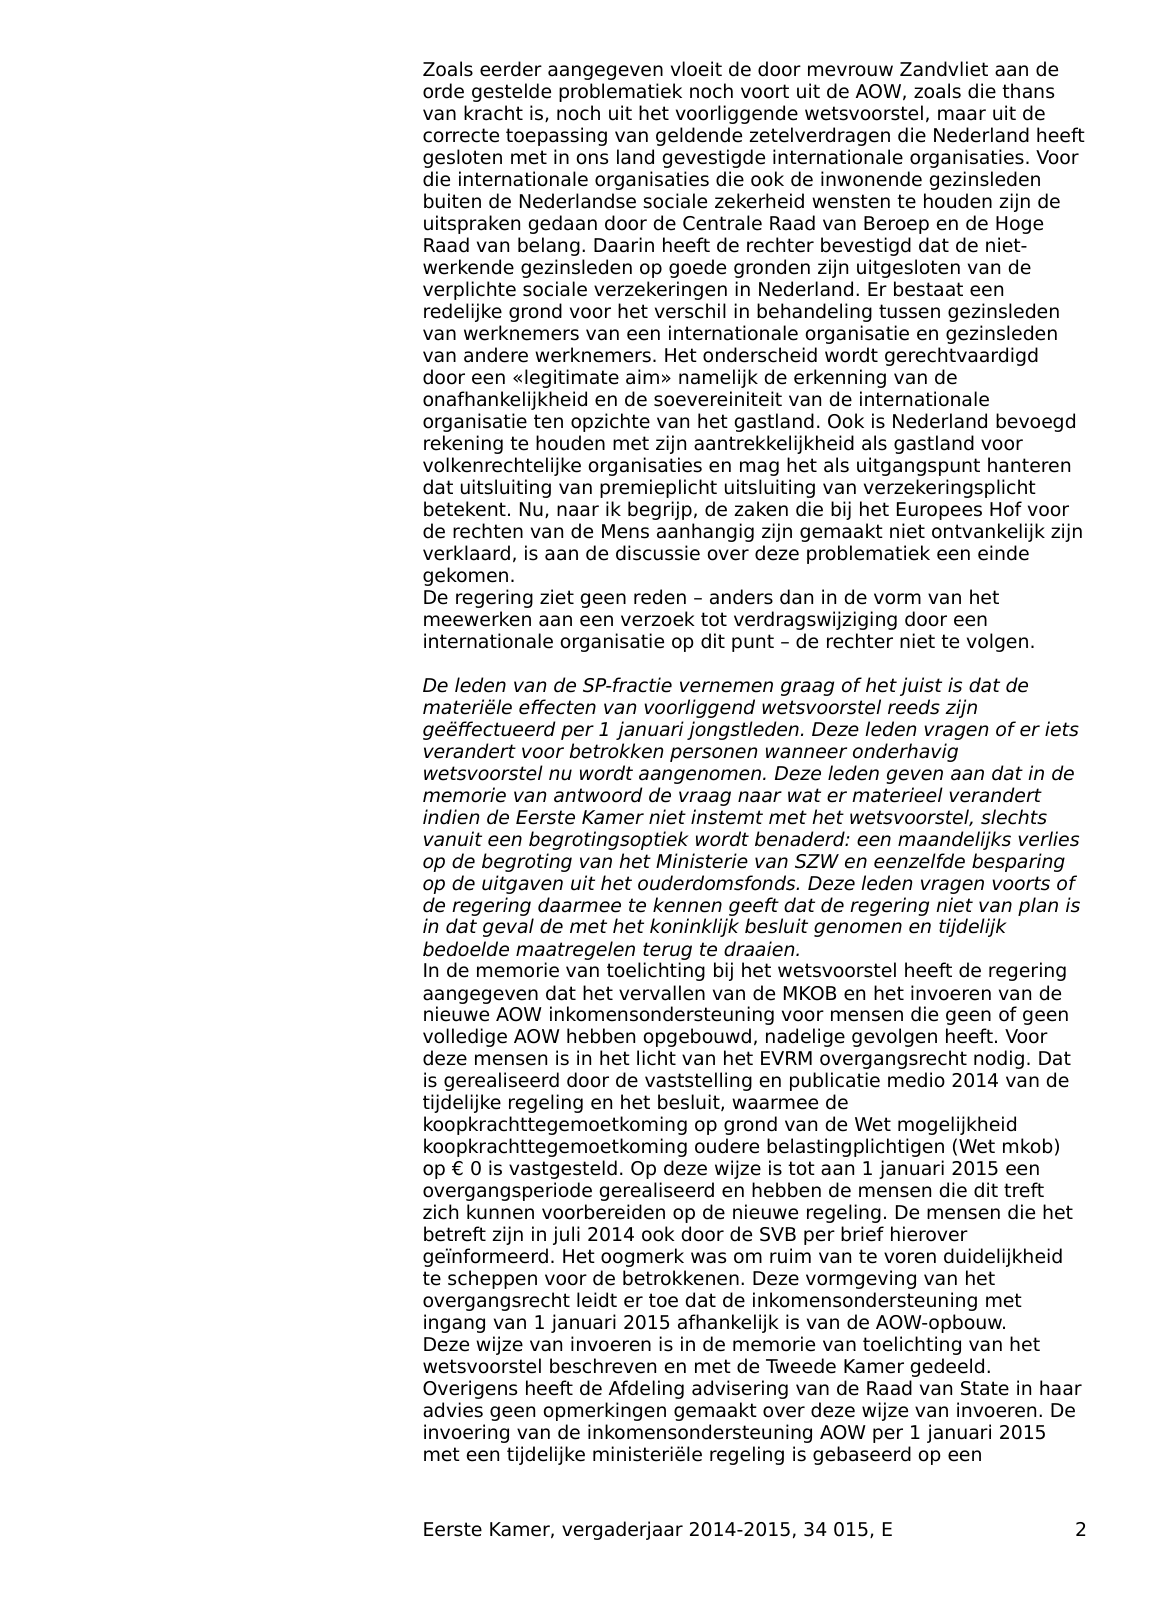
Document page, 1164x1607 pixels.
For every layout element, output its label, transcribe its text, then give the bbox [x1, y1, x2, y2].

text In de memorie van toelichting bij het wetsvoorstel heeft de regering aangegeven dat het vervallen van de MKOB en het invoeren van de nieuwe AOW inkomensondersteuning voor mensen die geen of geen volledige AOW hebben opgebouwd, nadelige gevolgen heeft. Voor deze mensen is in het licht van het EVRM overgangsrecht nodig. Dat is gerealiseerd door de vaststelling en publicatie medio 2014 van de tijdelijke regeling en het besluit, waarmee de koopkrachttegemoetkoming op grond van de Wet mogelijkheid koopkrachttegemoetkoming oudere belastingplichtigen (Wet mkob) op € 0 is vastgesteld. Op deze wijze is tot aan 1 januari 2015 een overgangsperiode gerealiseerd en hebben de mensen die dit treft zich kunnen voorbereiden op de nieuwe regeling. De mensen die het betreft zijn in juli 2014 ook door de SVB per brief hierover geïnformeerd. Het oogmerk was om ruim van te voren duidelijkheid te scheppen voor de betrokkenen. Deze vormgeving van het overgangsrecht leidt er toe dat de inkomensondersteuning met ingang van 1 januari 2015 afhankelijk is van de AOW-opbouw. [422, 960, 1087, 1334]
text De leden van de SP-fractie vernemen graag of het juist is dat de materiële effecten van voorliggend wetsvoorstel reeds zijn geëffectueerd per 1 januari jongstleden. Deze leden vragen of er iets verandert voor betrokken personen wanneer onderhavig wetsvoorstel nu wordt aangenomen. Deze leden geven aan dat in de memorie van antwoord de vraag naar wat er materieel verandert indien de Eerste Kamer niet instemt met het wetsvoorstel, slechts vanuit een begrotingsoptiek wordt benaderd: een maandelijks verlies op de begroting van het Ministerie van SZW en eenzelfde besparing op de uitgaven uit het ouderdomsfonds. Deze leden vragen voorts of de regering daarmee te kennen geeft dat de regering niet van plan is in dat geval de met het koninklijk besluit genomen en tijdelijk bedoelde maatregelen terug te draaien. [422, 675, 1087, 960]
text Zoals eerder aangegeven vloeit de door mevrouw Zandvliet aan de orde gestelde problematiek noch voort uit de AOW, zoals die thans van kracht is, noch uit het voorliggende wetsvoorstel, maar uit de correcte toepassing van geldende zetelverdragen die Nederland heeft gesloten met in ons land gevestigde internationale organisaties. Voor die internationale organisaties die ook de inwonende gezinsleden buiten de Nederlandse sociale zekerheid wensten te houden zijn de uitspraken gedaan door de Centrale Raad van Beroep en de Hoge Raad van belang. Daarin heeft de rechter bevestigd dat de niet-werkende gezinsleden op goede gronden zijn uitgesloten van de verplichte sociale verzekeringen in Nederland. Er bestaat een redelijke grond voor het verschil in behandeling tussen gezinsleden van werknemers van een internationale organisatie en gezinsleden van andere werknemers. Het onderscheid wordt gerechtvaardigd door een «legitimate aim» namelijk de erkenning van de onafhankelijkheid en de soevereiniteit van de internationale organisatie ten opzichte van het gastland. Ook is Nederland bevoegd rekening te houden met zijn aantrekkelijkheid als gastland voor volkenrechtelijke organisaties en mag het als uitgangspunt hanteren dat uitsluiting van premieplicht uitsluiting van verzekeringsplicht betekent. Nu, naar ik begrijp, de zaken die bij het Europees Hof voor de rechten van de Mens aanhangig zijn gemaakt niet ontvankelijk zijn verklaard, is aan de discussie over deze problematiek een einde gekomen. [422, 59, 1087, 587]
text Deze wijze van invoeren is in de memorie van toelichting van het wetsvoorstel beschreven en met de Tweede Kamer gedeeld. Overigens heeft de Afdeling advisering van de Raad van State in haar advies geen opmerkingen gemaakt over deze wijze van invoeren. De invoering van de inkomensondersteuning AOW per 1 januari 2015 met een tijdelijke ministeriële regeling is gebaseerd op een [422, 1334, 1087, 1466]
text De regering ziet geen reden – anders dan in de vorm van het meewerken aan een verzoek tot verdragswijziging door een internationale organisatie op dit punt – de rechter niet te volgen. [422, 587, 1087, 652]
